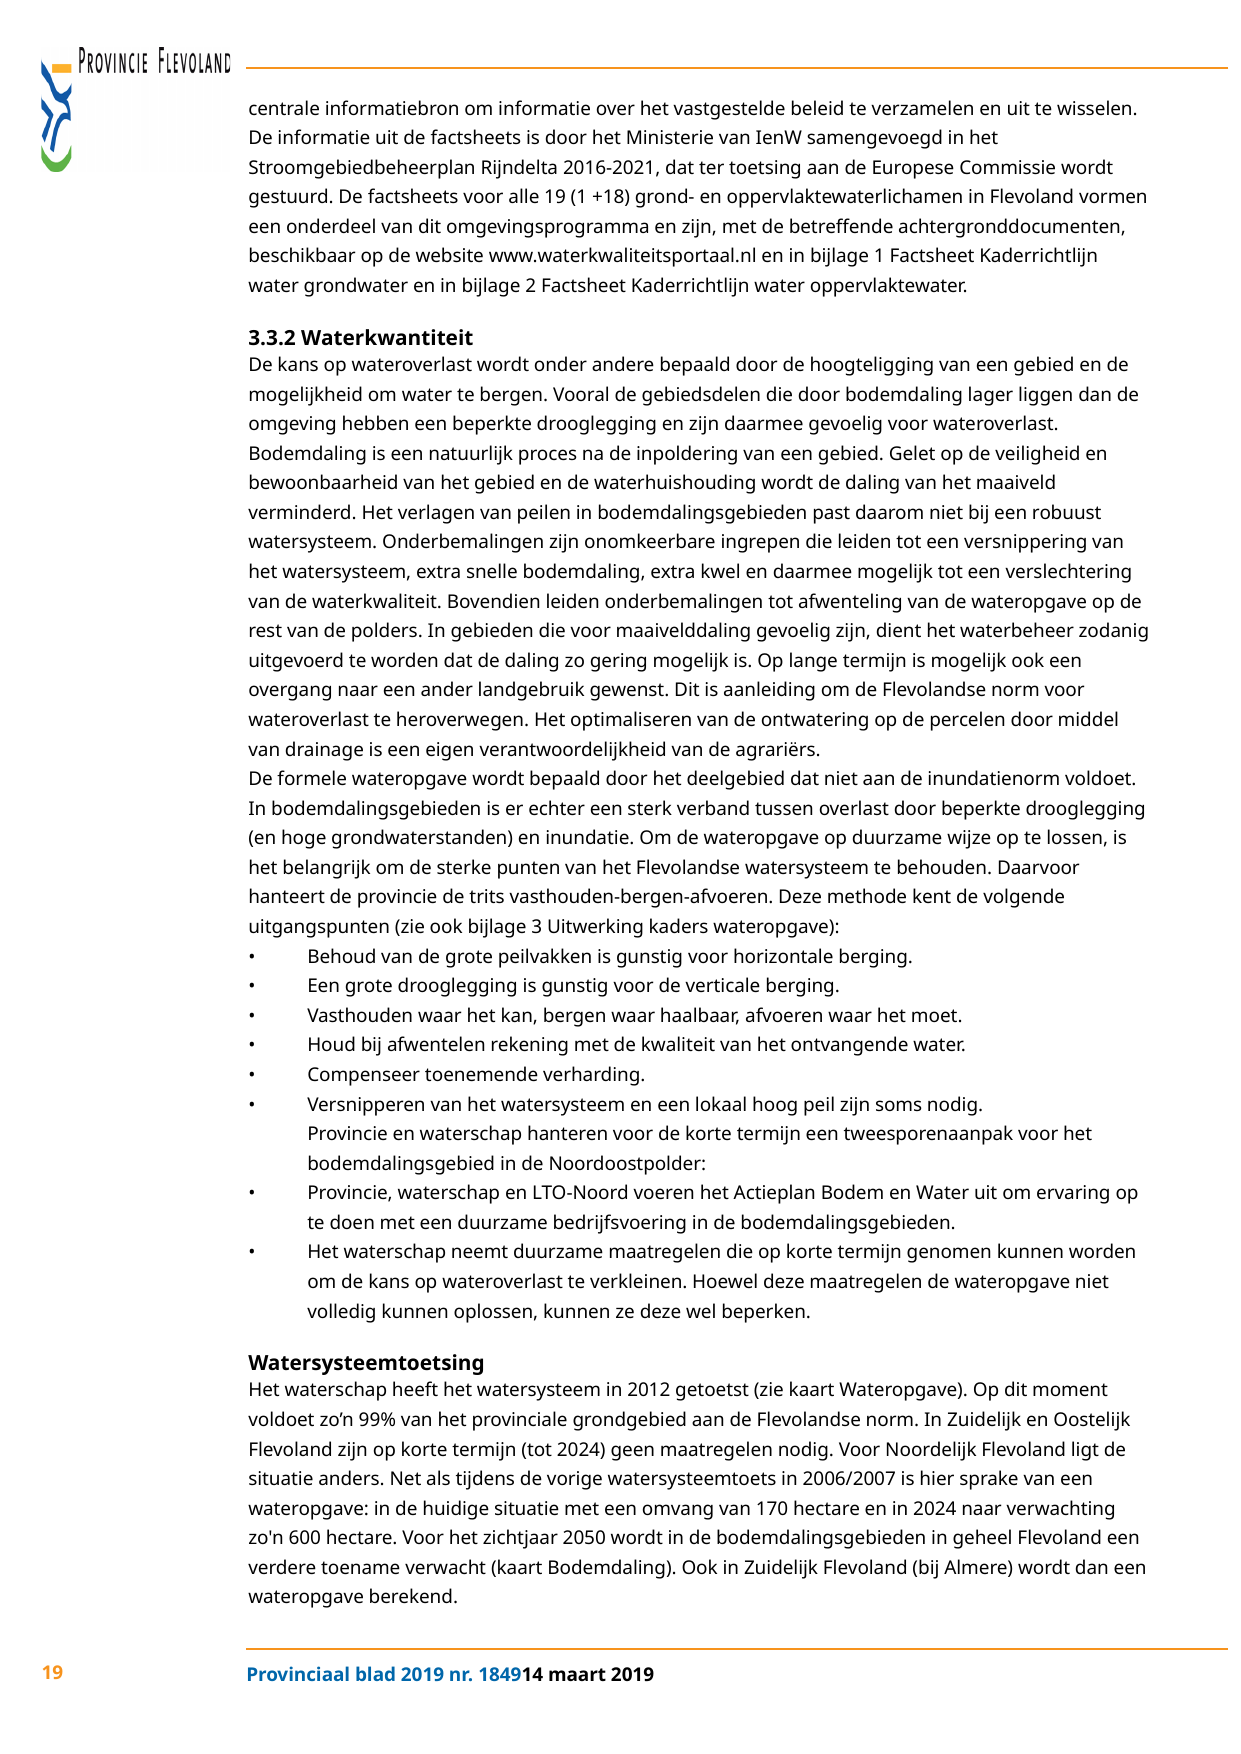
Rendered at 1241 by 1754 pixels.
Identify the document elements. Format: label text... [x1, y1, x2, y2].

list Een grote drooglegging is gunstig voor de verticale berging. [248, 972, 1152, 998]
list Compenseer toenemende verharding. [248, 1061, 1152, 1087]
list Provincie, waterschap en LTO-Noord voeren het Actieplan Bodem en Water uit om ervaring op te doen met een duurzame bedrijfsvoering in de bodemdalingsgebieden. [248, 1179, 1152, 1235]
list Vasthouden waar het kan, bergen waar haalbaar, afvoeren waar het moet. [248, 1002, 1152, 1028]
text Watersysteemtoetsing [248, 1348, 1152, 1377]
text De formele wateropgave wordt bepaald door het deelgebied dat niet aan de inundatienorm voldoet. In bodemdalingsgebieden is er echter een sterk verband tussen overlast door beperkte drooglegging (en hoge grondwaterstanden) en inundatie. Om de wateropgave op duurzame wijze op te lossen, is het belangrijk om de sterke punten van het Flevolandse watersysteem te behouden. Daarvoor hanteert de provincie de trits vasthouden-bergen-afvoeren. Deze methode kent de volgende uitgangspunten (zie ook bijlage 3 Uitwerking kaders wateropgave): [248, 765, 1152, 939]
text Het waterschap heeft het watersysteem in 2012 getoetst (zie kaart Wateropgave). Op dit moment voldoet zo’n 99% van het provinciale grondgebied aan de Flevolandse norm. In Zuidelijk en Oostelijk Flevoland zijn op korte termijn (tot 2024) geen maatregelen nodig. Voor Noordelijk Flevoland ligt de situatie anders. Net als tijdens de vorige watersysteemtoets in 2006/2007 is hier sprake van een wateropgave: in de huidige situatie met een omvang van 170 hectare en in 2024 naar verwachting zo'n 600 hectare. Voor het zichtjaar 2050 wordt in de bodemdalingsgebieden in geheel Flevoland een verdere toename verwacht (kaart Bodemdaling). Ook in Zuidelijk Flevoland (bij Almere) wordt dan een wateropgave berekend. [248, 1377, 1152, 1609]
list Behoud van de grote peilvakken is gunstig voor horizontale berging. [248, 943, 1152, 968]
list Het waterschap neemt duurzame maatregelen die op korte termijn genomen kunnen worden om de kans op wateroverlast te verkleinen. Hoewel deze maatregelen de wateropgave niet volledig kunnen oplossen, kunnen ze deze wel beperken. [248, 1239, 1152, 1323]
text centrale informatiebron om informatie over het vastgestelde beleid te verzamelen en uit te wisselen. De informatie uit de factsheets is door het Ministerie van IenW samengevoegd in het Stroomgebiedbeheerplan Rijndelta 2016-2021, dat ter toetsing aan de Europese Commissie wordt gestuurd. De factsheets voor alle 19 (1 +18) grond- en oppervlaktewaterlichamen in Flevoland vormen een onderdeel van dit omgevingsprogramma en zijn, met de betreffende achtergronddocumenten, beschikbaar op de website www.waterkwaliteitsportaal.nl en in bijlage 1 Factsheet Kaderrichtlijn water grondwater en in bijlage 2 Factsheet Kaderrichtlijn water oppervlaktewater. [248, 95, 1152, 298]
text De kans op wateroverlast wordt onder andere bepaald door de hoogteligging van een gebied en de mogelijkheid om water te bergen. Vooral de gebiedsdelen die door bodemdaling lager liggen dan de omgeving hebben een beperkte drooglegging en zijn daarmee gevoelig voor wateroverlast. Bodemdaling is een natuurlijk proces na de inpoldering van een gebied. Gelet op de veiligheid en bewoonbaarheid van het gebied en de waterhuishouding wordt de daling van het maaiveld verminderd. Het verlagen van peilen in bodemdalingsgebieden past daarom niet bij een robuust watersysteem. Onderbemalingen zijn onomkeerbare ingrepen die leiden tot een versnippering van het watersysteem, extra snelle bodemdaling, extra kwel en daarmee mogelijk tot een verslechtering van de waterkwaliteit. Bovendien leiden onderbemalingen tot afwenteling van de wateropgave op de rest van de polders. In gebieden die voor maaivelddaling gevoelig zijn, dient het waterbeheer zodanig uitgevoerd te worden dat de daling zo gering mogelijk is. Op lange termijn is mogelijk ook een overgang naar een ander landgebruik gewenst. Dit is aanleiding om de Flevolandse norm voor wateroverlast te heroverwegen. Het optimaliseren van de ontwatering op de percelen door middel van drainage is een eigen verantwoordelijkheid van de agrariërs. [248, 351, 1152, 761]
list Provincie en waterschap hanteren voor de korte termijn een tweesporenaanpak voor het bodemdalingsgebied in de Noordoostpolder: [248, 1120, 1152, 1176]
list Houd bij afwentelen rekening met de kwaliteit van het ontvangende water. [248, 1032, 1152, 1057]
picture [41, 47, 231, 172]
text 3.3.2 Waterkwantiteit [248, 323, 1152, 351]
list Versnipperen van het watersysteem en een lokaal hoog peil zijn soms nodig. [248, 1091, 1152, 1116]
